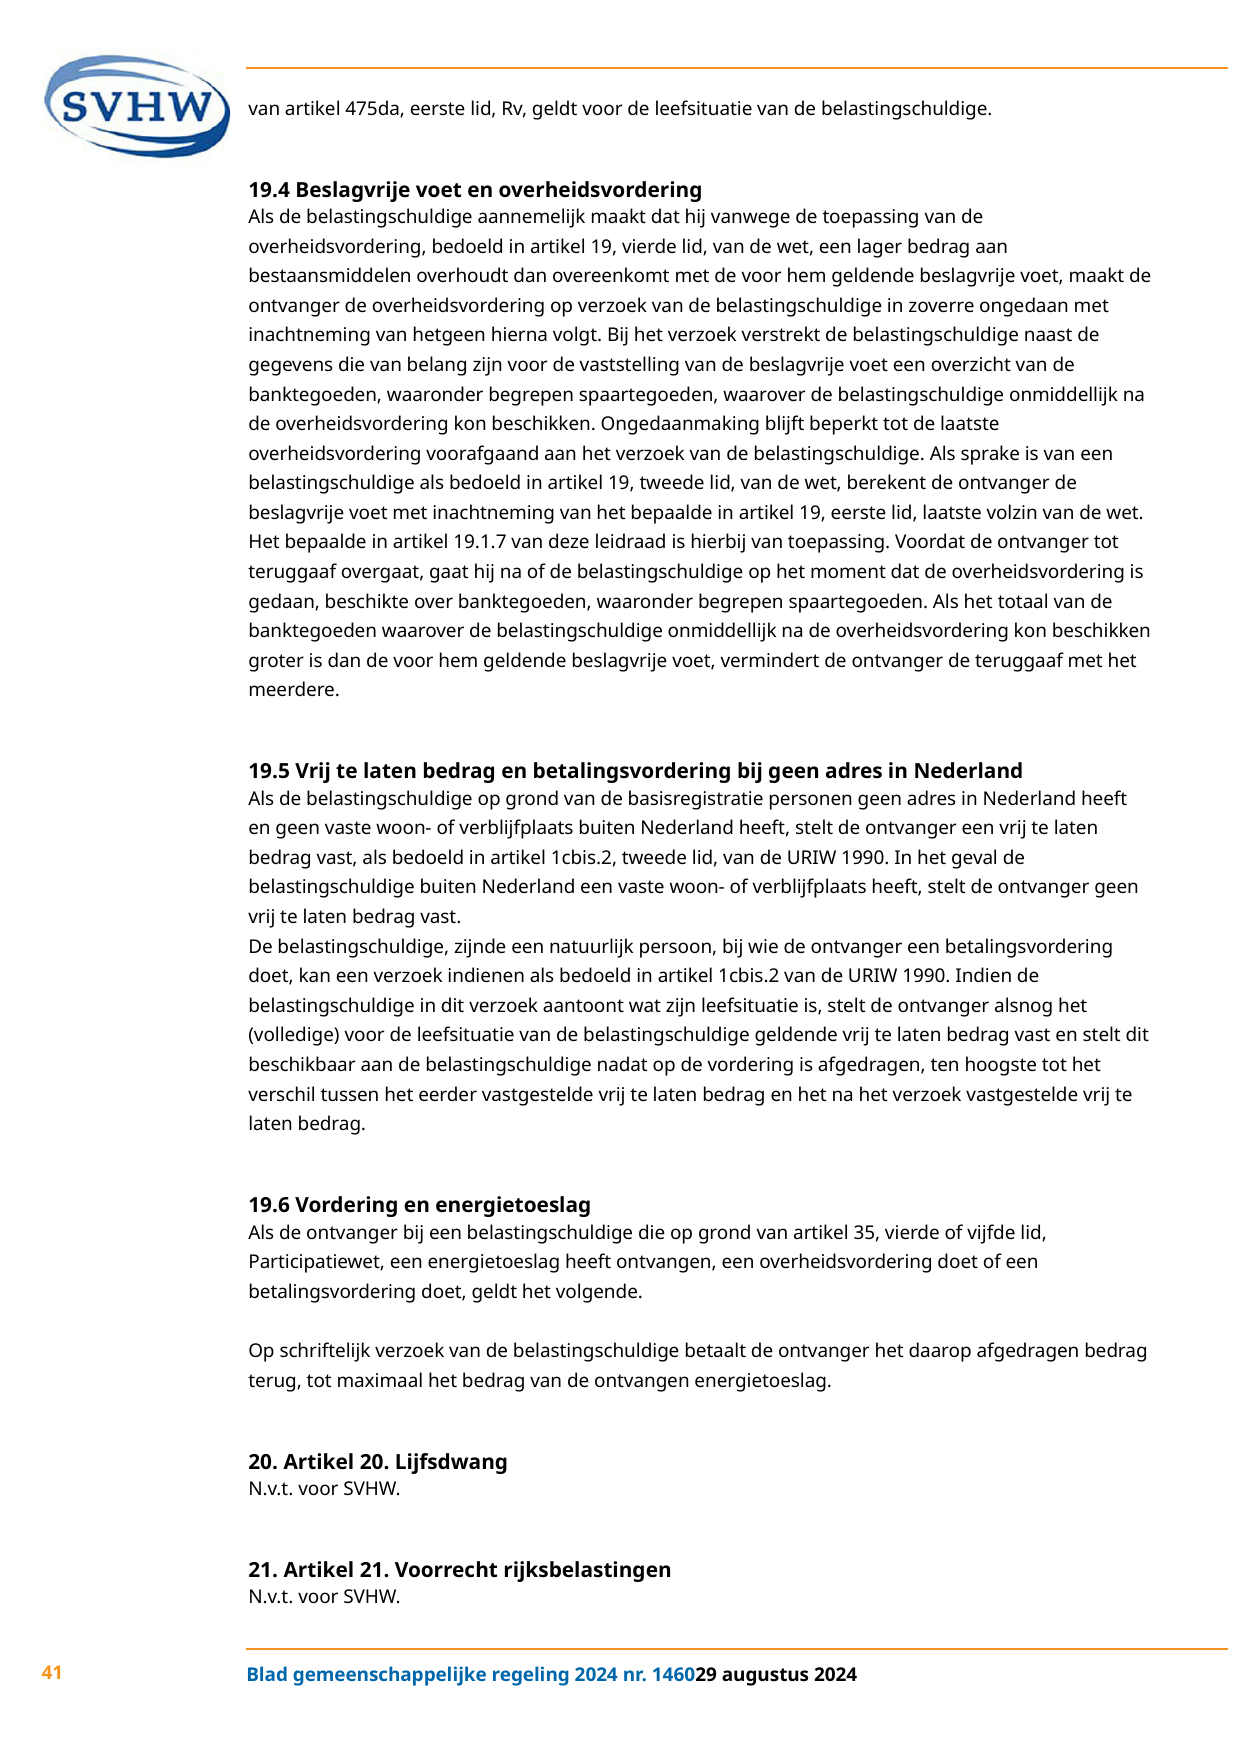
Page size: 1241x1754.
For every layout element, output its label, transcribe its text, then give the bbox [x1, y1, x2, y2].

text 20. Artikel 20. Lijfsdwang [248, 1447, 1152, 1475]
text N.v.t. voor SVHW. [248, 1584, 1152, 1609]
text Als de belastingschuldige aannemelijk maakt dat hij vanwege de toepassing van de overheidsvordering, bedoeld in artikel 19, vierde lid, van de wet, een lager bedrag aan bestaansmiddelen overhoudt dan overeenkomt met de voor hem geldende beslagvrije voet, maakt de ontvanger de overheidsvordering op verzoek van de belastingschuldige in zoverre ongedaan met inachtneming van hetgeen hierna volgt. Bij het verzoek verstrekt de belastingschuldige naast de gegevens die van belang zijn voor de vaststelling van de beslagvrije voet een overzicht van de banktegoeden, waaronder begrepen spaartegoeden, waarover de belastingschuldige onmiddellijk na de overheidsvordering kon beschikken. Ongedaanmaking blijft beperkt tot de laatste overheidsvordering voorafgaand aan het verzoek van de belastingschuldige. Als sprake is van een belastingschuldige als bedoeld in artikel 19, tweede lid, van de wet, berekent de ontvanger de beslagvrije voet met inachtneming van het bepaalde in artikel 19, eerste lid, laatste volzin van de wet. Het bepaalde in artikel 19.1.7 van deze leidraad is hierbij van toepassing. Voordat de ontvanger tot teruggaaf overgaat, gaat hij na of de belastingschuldige op het moment dat de overheidsvordering is gedaan, beschikte over banktegoeden, waaronder begrepen spaartegoeden. Als het totaal van de banktegoeden waarover de belastingschuldige onmiddellijk na de overheidsvordering kon beschikken groter is dan de voor hem geldende beslagvrije voet, vermindert de ontvanger de teruggaaf met het meerdere. [248, 203, 1152, 702]
text Op schriftelijk verzoek van de belastingschuldige betaalt de ontvanger het daarop afgedragen bedrag terug, tot maximaal het bedrag van de ontvangen energietoeslag. [248, 1337, 1152, 1392]
text N.v.t. voor SVHW. [248, 1475, 1152, 1501]
text 19.4 Beslagvrije voet en overheidsvordering [248, 175, 1152, 203]
text Als de ontvanger bij een belastingschuldige die op grond van artikel 35, vierde of vijfde lid, Participatiewet, een energietoeslag heeft ontvangen, een overheidsvordering doet of een betalingsvordering doet, geldt het volgende. [248, 1219, 1152, 1304]
text van artikel 475da, eerste lid, Rv, geldt voor de leefsituatie van de belastingschuldige. [248, 95, 1152, 121]
text 21. Artikel 21. Voorrecht rijksbelastingen [248, 1555, 1152, 1584]
text Als de belastingschuldige op grond van de basisregistratie personen geen adres in Nederland heeft en geen vaste woon- of verblijfplaats buiten Nederland heeft, stelt de ontvanger een vrij te laten bedrag vast, als bedoeld in artikel 1cbis.2, tweede lid, van de URIW 1990. In het geval de belastingschuldige buiten Nederland een vaste woon- of verblijfplaats heeft, stelt de ontvanger geen vrij te laten bedrag vast. [248, 785, 1152, 929]
text De belastingschuldige, zijnde een natuurlijk persoon, bij wie de ontvanger een betalingsvordering doet, kan een verzoek indienen als bedoeld in artikel 1cbis.2 van de URIW 1990. Indien de belastingschuldige in dit verzoek aantoont wat zijn leefsituatie is, stelt de ontvanger alsnog het (volledige) voor de leefsituatie van de belastingschuldige geldende vrij te laten bedrag vast en stelt dit beschikbaar aan de belastingschuldige nadat op de vordering is afgedragen, ten hoogste tot het verschil tussen het eerder vastgestelde vrij te laten bedrag en het na het verzoek vastgestelde vrij te laten bedrag. [248, 933, 1152, 1136]
picture [41, 47, 231, 172]
text 19.6 Vordering en energietoeslag [248, 1190, 1152, 1219]
text 19.5 Vrij te laten bedrag en betalingsvordering bij geen adres in Nederland [248, 757, 1152, 785]
